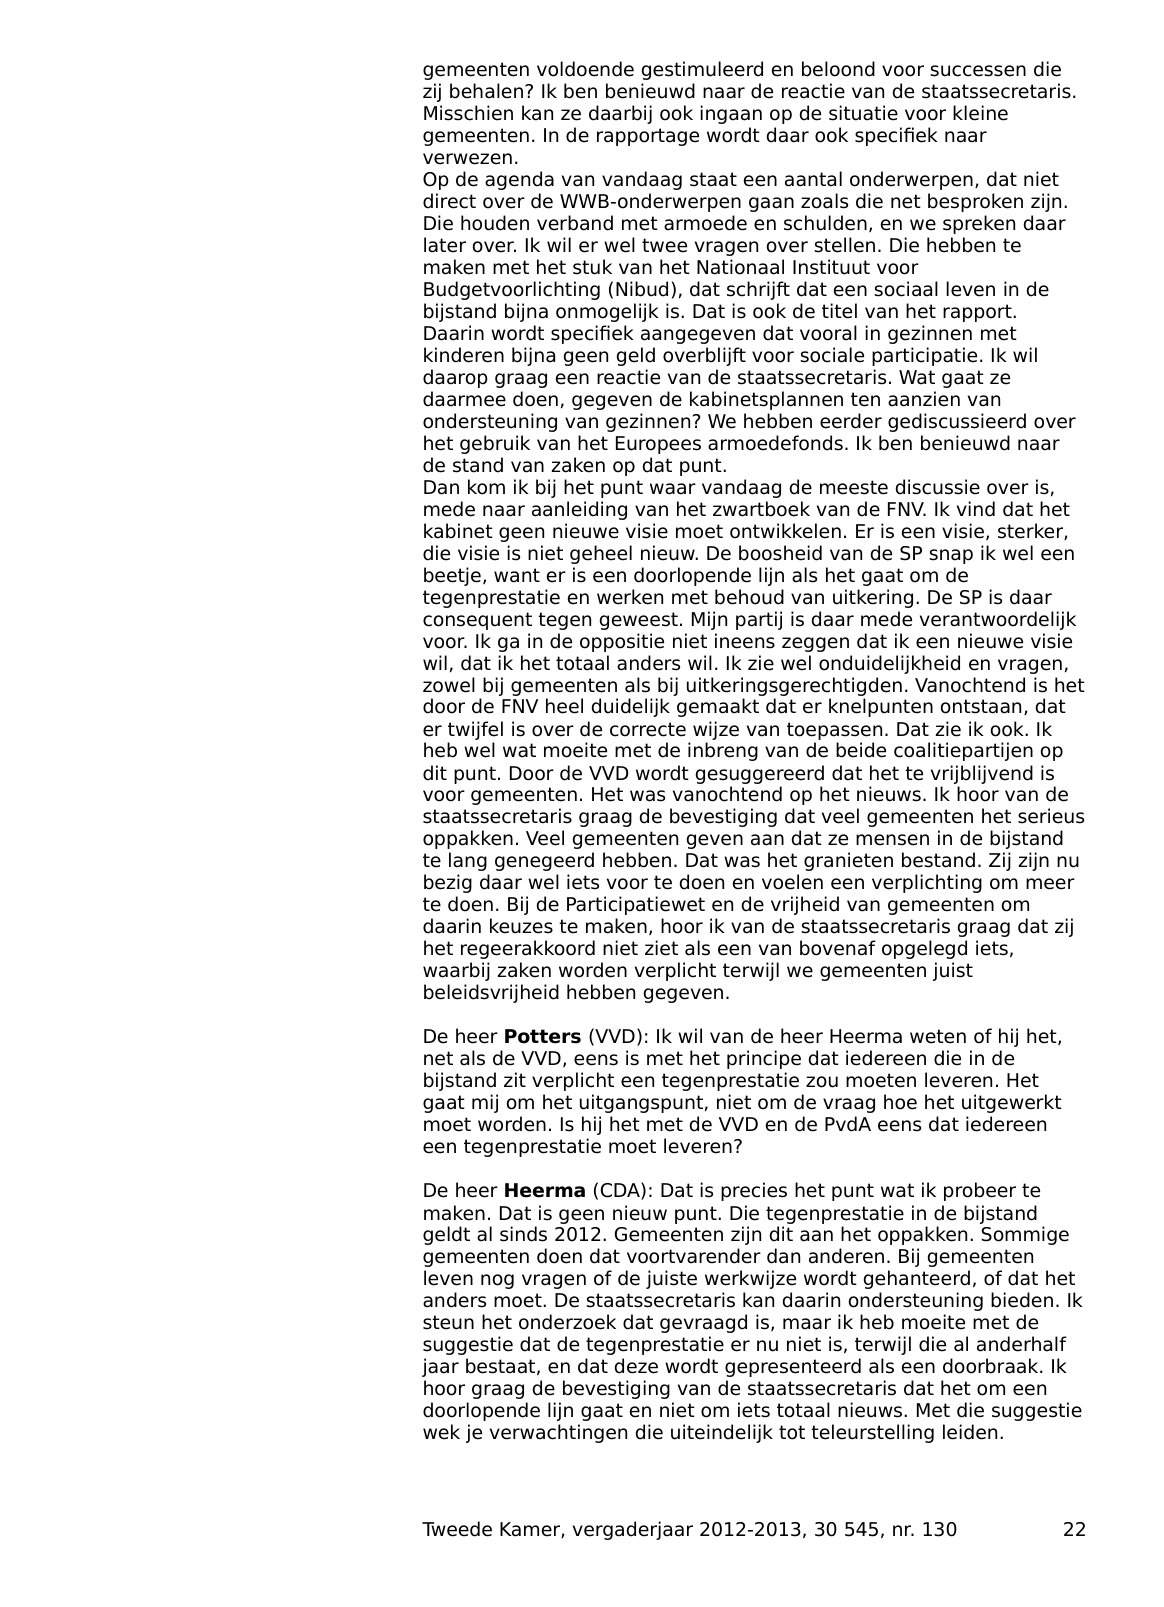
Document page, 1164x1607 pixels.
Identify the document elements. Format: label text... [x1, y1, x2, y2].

text Op de agenda van vandaag staat een aantal onderwerpen, dat niet direct over de WWB-onderwerpen gaan zoals die net besproken zijn. Die houden verband met armoede en schulden, en we spreken daar later over. Ik wil er wel twee vragen over stellen. Die hebben te maken met het stuk van het Nationaal Instituut voor Budgetvoorlichting (Nibud), dat schrijft dat een sociaal leven in de bijstand bijna onmogelijk is. Dat is ook de titel van het rapport. Daarin wordt specifiek aangegeven dat vooral in gezinnen met kinderen bijna geen geld overblijft voor sociale participatie. Ik wil daarop graag een reactie van de staatssecretaris. Wat gaat ze daarmee doen, gegeven de kabinetsplannen ten aanzien van ondersteuning van gezinnen? We hebben eerder gediscussieerd over het gebruik van het Europees armoedefonds. Ik ben benieuwd naar de stand van zaken op dat punt. [422, 169, 1087, 477]
text De heer Potters (VVD): Ik wil van de heer Heerma weten of hij het, net als de VVD, eens is met het principe dat iedereen die in de bijstand zit verplicht een tegenprestatie zou moeten leveren. Het gaat mij om het uitgangspunt, niet om de vraag hoe het uitgewerkt moet worden. Is hij het met de VVD en de PvdA eens dat iedereen een tegenprestatie moet leveren? [422, 1026, 1087, 1158]
text Dan kom ik bij het punt waar vandaag de meeste discussie over is, mede naar aanleiding van het zwartboek van de FNV. Ik vind dat het kabinet geen nieuwe visie moet ontwikkelen. Er is een visie, sterker, die visie is niet geheel nieuw. De boosheid van de SP snap ik wel een beetje, want er is een doorlopende lijn als het gaat om de tegenprestatie en werken met behoud van uitkering. De SP is daar consequent tegen geweest. Mijn partij is daar mede verantwoordelijk voor. Ik ga in de oppositie niet ineens zeggen dat ik een nieuwe visie wil, dat ik het totaal anders wil. Ik zie wel onduidelijkheid en vragen, zowel bij gemeenten als bij uitkeringsgerechtigden. Vanochtend is het door de FNV heel duidelijk gemaakt dat er knelpunten ontstaan, dat er twijfel is over de correcte wijze van toepassen. Dat zie ik ook. Ik heb wel wat moeite met de inbreng van de beide coalitiepartijen op dit punt. Door de VVD wordt gesuggereerd dat het te vrijblijvend is voor gemeenten. Het was vanochtend op het nieuws. Ik hoor van de staatssecretaris graag de bevestiging dat veel gemeenten het serieus oppakken. Veel gemeenten geven aan dat ze mensen in de bijstand te lang genegeerd hebben. Dat was het granieten bestand. Zij zijn nu bezig daar wel iets voor te doen en voelen een verplichting om meer te doen. Bij de Participatiewet en de vrijheid van gemeenten om daarin keuzes te maken, hoor ik van de staatssecretaris graag dat zij het regeerakkoord niet ziet als een van bovenaf opgelegd iets, waarbij zaken worden verplicht terwijl we gemeenten juist beleidsvrijheid hebben gegeven. [422, 477, 1087, 1004]
text gemeenten voldoende gestimuleerd en beloond voor successen die zij behalen? Ik ben benieuwd naar de reactie van de staatssecretaris. Misschien kan ze daarbij ook ingaan op de situatie voor kleine gemeenten. In de rapportage wordt daar ook specifiek naar verwezen. [422, 59, 1087, 169]
text De heer Heerma (CDA): Dat is precies het punt wat ik probeer te maken. Dat is geen nieuw punt. Die tegenprestatie in de bijstand geldt al sinds 2012. Gemeenten zijn dit aan het oppakken. Sommige gemeenten doen dat voortvarender dan anderen. Bij gemeenten leven nog vragen of de juiste werkwijze wordt gehanteerd, of dat het anders moet. De staatssecretaris kan daarin ondersteuning bieden. Ik steun het onderzoek dat gevraagd is, maar ik heb moeite met de suggestie dat de tegenprestatie er nu niet is, terwijl die al anderhalf jaar bestaat, en dat deze wordt gepresenteerd als een doorbraak. Ik hoor graag de bevestiging van de staatssecretaris dat het om een doorlopende lijn gaat en niet om iets totaal nieuws. Met die suggestie wek je verwachtingen die uiteindelijk tot teleurstelling leiden. [422, 1180, 1087, 1444]
